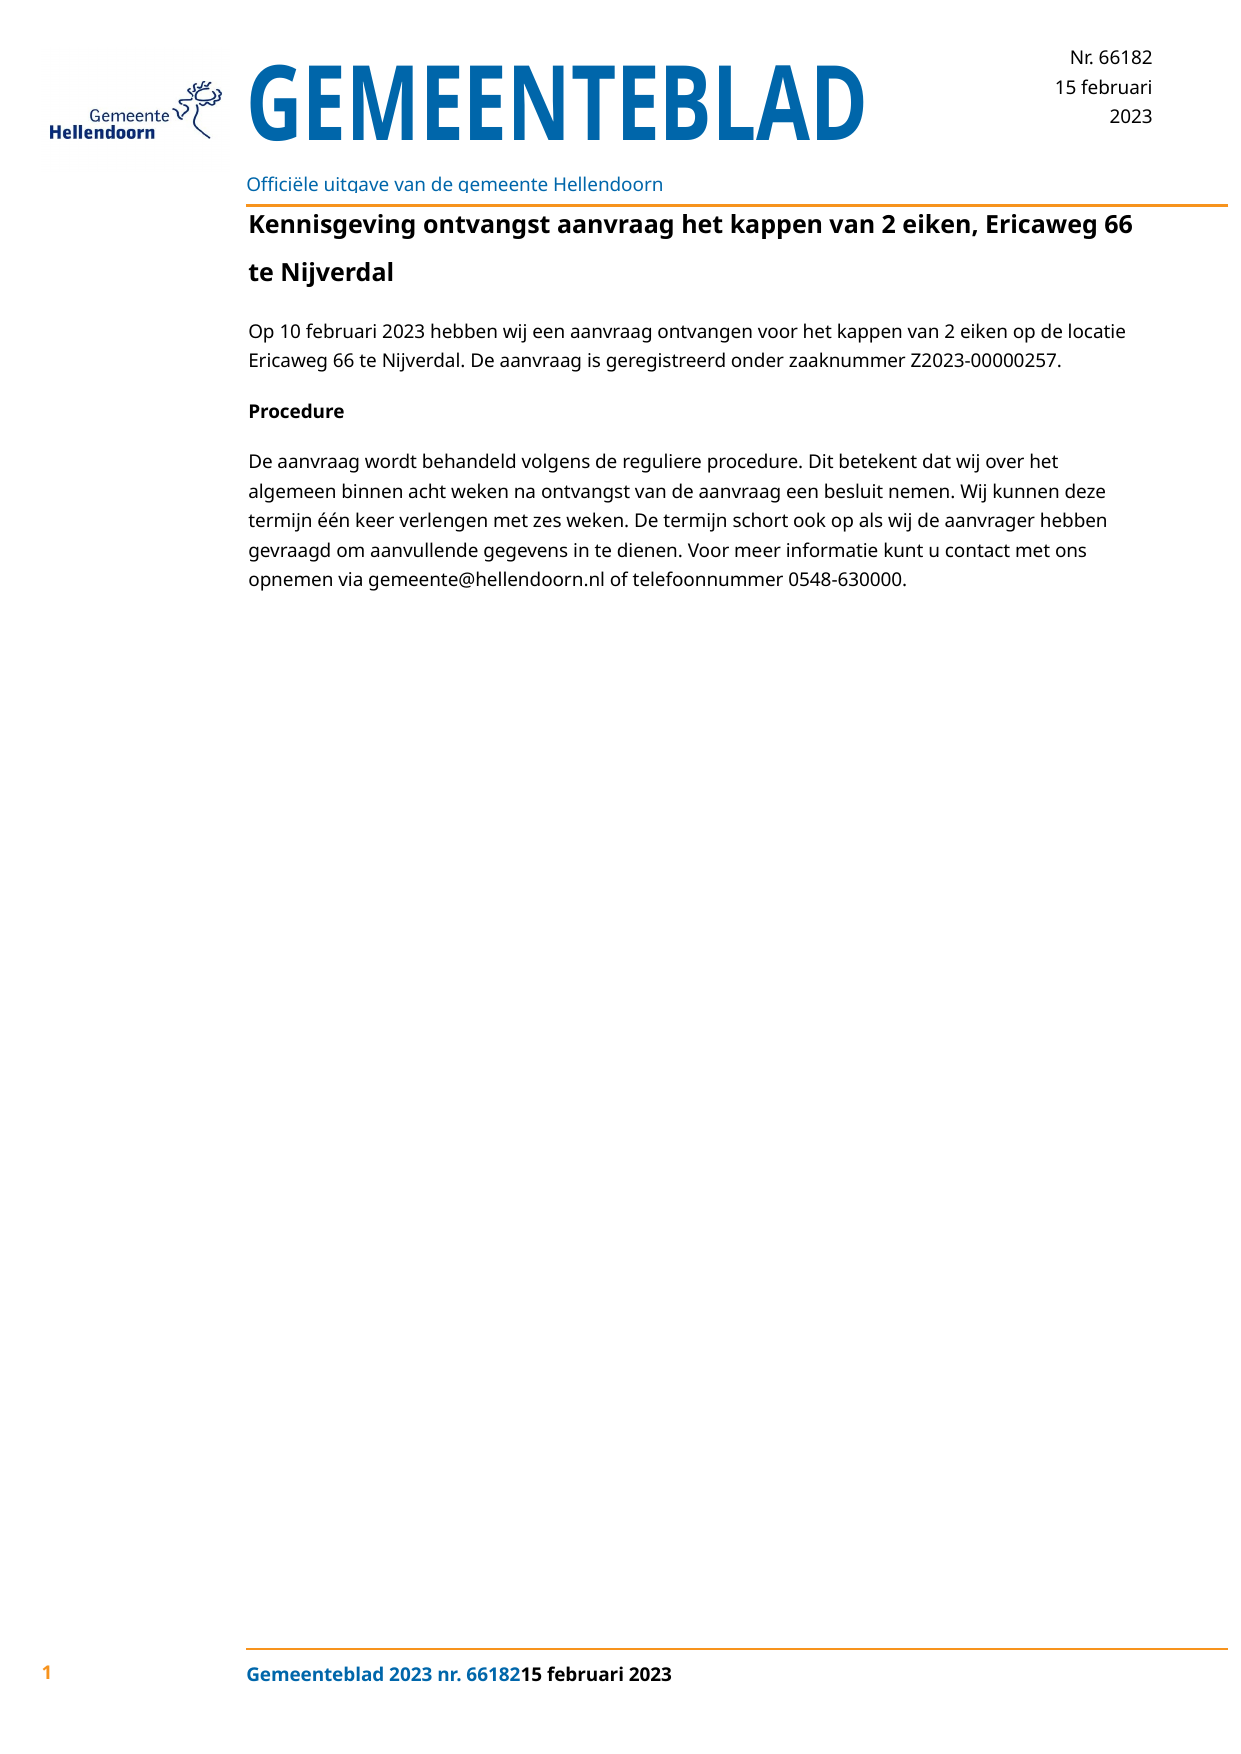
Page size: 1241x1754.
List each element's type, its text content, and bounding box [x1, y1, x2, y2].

text Procedure [248, 398, 1152, 424]
text Kennisgeving ontvangst aanvraag het kappen van 2 eiken, Ericaweg 66 te Nijverdal [248, 207, 1152, 288]
text De aanvraag wordt behandeld volgens de reguliere procedure. Dit betekent dat wij over het algemeen binnen acht weken na ontvangst van de aanvraag een besluit nemen. Wij kunnen deze termijn één keer verlengen met zes weken. De termijn schort ook op als wij de aanvrager hebben gevraagd om aanvullende gegevens in te dienen. Voor meer informatie kunt u contact met ons opnemen via gemeente@hellendoorn.nl of telefoonnummer 0548-630000. [248, 448, 1152, 592]
text Op 10 februari 2023 hebben wij een aanvraag ontvangen voor het kappen van 2 eiken op de locatie Ericaweg 66 te Nijverdal. De aanvraag is geregistreerd onder zaaknummer Z2023-00000257. [248, 318, 1152, 373]
picture [41, 47, 231, 172]
